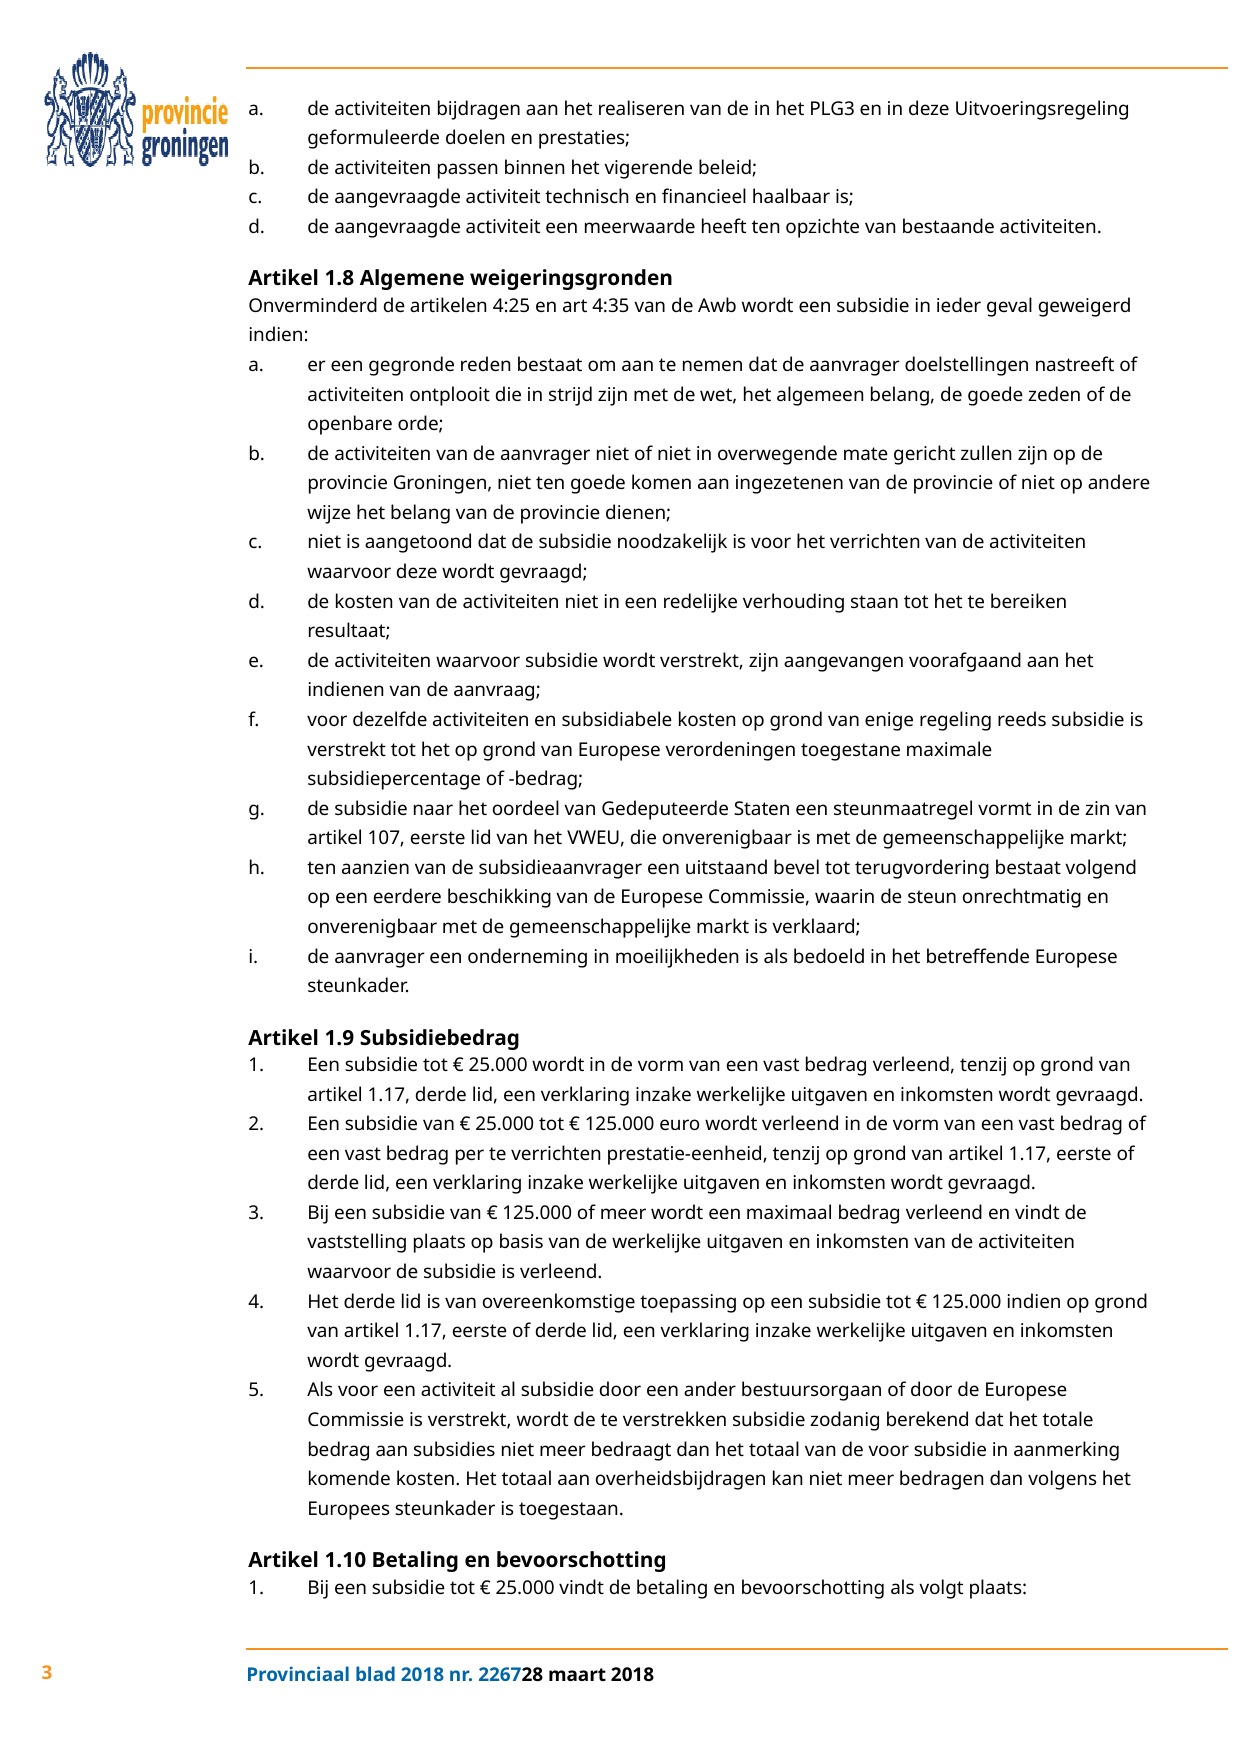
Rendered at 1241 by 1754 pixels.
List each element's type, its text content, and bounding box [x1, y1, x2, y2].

list de activiteiten passen binnen het vigerende beleid; [248, 154, 1152, 180]
list voor dezelfde activiteiten en subsidiabele kosten op grond van enige regeling reeds subsidie is verstrekt tot het op grond van Europese verordeningen toegestane maximale subsidiepercentage of -bedrag; [248, 706, 1152, 791]
text Artikel 1.10 Betaling en bevoorschotting [248, 1545, 1152, 1574]
list Het derde lid is van overeenkomstige toepassing op een subsidie tot € 125.000 indien op grond van artikel 1.17, eerste of derde lid, een verklaring inzake werkelijke uitgaven en inkomsten wordt gevraagd. [248, 1288, 1152, 1373]
list Bij een subsidie van € 125.000 of meer wordt een maximaal bedrag verleend en vindt de vaststelling plaats op basis van de werkelijke uitgaven en inkomsten van de activiteiten waarvoor de subsidie is verleend. [248, 1199, 1152, 1284]
list Als voor een activiteit al subsidie door een ander bestuursorgaan of door de Europese Commissie is verstrekt, wordt de te verstrekken subsidie zodanig berekend dat het totale bedrag aan subsidies niet meer bedraagt dan het totaal van de voor subsidie in aanmerking komende kosten. Het totaal aan overheidsbijdragen kan niet meer bedragen dan volgens het Europees steunkader is toegestaan. [248, 1377, 1152, 1521]
list de aangevraagde activiteit een meerwaarde heeft ten opzichte van bestaande activiteiten. [248, 213, 1152, 239]
list de subsidie naar het oordeel van Gedeputeerde Staten een steunmaatregel vormt in de zin van artikel 107, eerste lid van het VWEU, die onverenigbaar is met de gemeenschappelijke markt; [248, 795, 1152, 850]
list Een subsidie tot € 25.000 wordt in de vorm van een vast bedrag verleend, tenzij op grond van artikel 1.17, derde lid, een verklaring inzake werkelijke uitgaven en inkomsten wordt gevraagd. [248, 1051, 1152, 1107]
text Onverminderd de artikelen 4:25 en art 4:35 van de Awb wordt een subsidie in ieder geval geweigerd indien: [248, 292, 1152, 347]
list Bij een subsidie tot € 25.000 vindt de betaling en bevoorschotting als volgt plaats: [248, 1574, 1152, 1599]
list de aanvrager een onderneming in moeilijkheden is als bedoeld in het betreffende Europese steunkader. [248, 943, 1152, 998]
list er een gegronde reden bestaat om aan te nemen dat de aanvrager doelstellingen nastreeft of activiteiten ontplooit die in strijd zijn met de wet, het algemeen belang, de goede zeden of de openbare orde; [248, 351, 1152, 436]
text Artikel 1.9 Subsidiebedrag [248, 1023, 1152, 1051]
text Artikel 1.8 Algemene weigeringsgronden [248, 263, 1152, 292]
list de activiteiten bijdragen aan het realiseren van de in het PLG3 en in deze Uitvoeringsregeling geformuleerde doelen en prestaties; [248, 95, 1152, 150]
list de kosten van de activiteiten niet in een redelijke verhouding staan tot het te bereiken resultaat; [248, 588, 1152, 643]
list Een subsidie van € 25.000 tot € 125.000 euro wordt verleend in de vorm van een vast bedrag of een vast bedrag per te verrichten prestatie-eenheid, tenzij op grond van artikel 1.17, eerste of derde lid, een verklaring inzake werkelijke uitgaven en inkomsten wordt gevraagd. [248, 1110, 1152, 1195]
picture [41, 47, 231, 172]
list de activiteiten waarvoor subsidie wordt verstrekt, zijn aangevangen voorafgaand aan het indienen van de aanvraag; [248, 647, 1152, 702]
list de activiteiten van de aanvrager niet of niet in overwegende mate gericht zullen zijn op de provincie Groningen, niet ten goede komen aan ingezetenen van de provincie of niet op andere wijze het belang van de provincie dienen; [248, 440, 1152, 525]
list niet is aangetoond dat de subsidie noodzakelijk is voor het verrichten van de activiteiten waarvoor deze wordt gevraagd; [248, 529, 1152, 584]
list de aangevraagde activiteit technisch en financieel haalbaar is; [248, 183, 1152, 209]
list ten aanzien van de subsidieaanvrager een uitstaand bevel tot terugvordering bestaat volgend op een eerdere beschikking van de Europese Commissie, waarin de steun onrechtmatig en onverenigbaar met de gemeenschappelijke markt is verklaard; [248, 854, 1152, 939]
